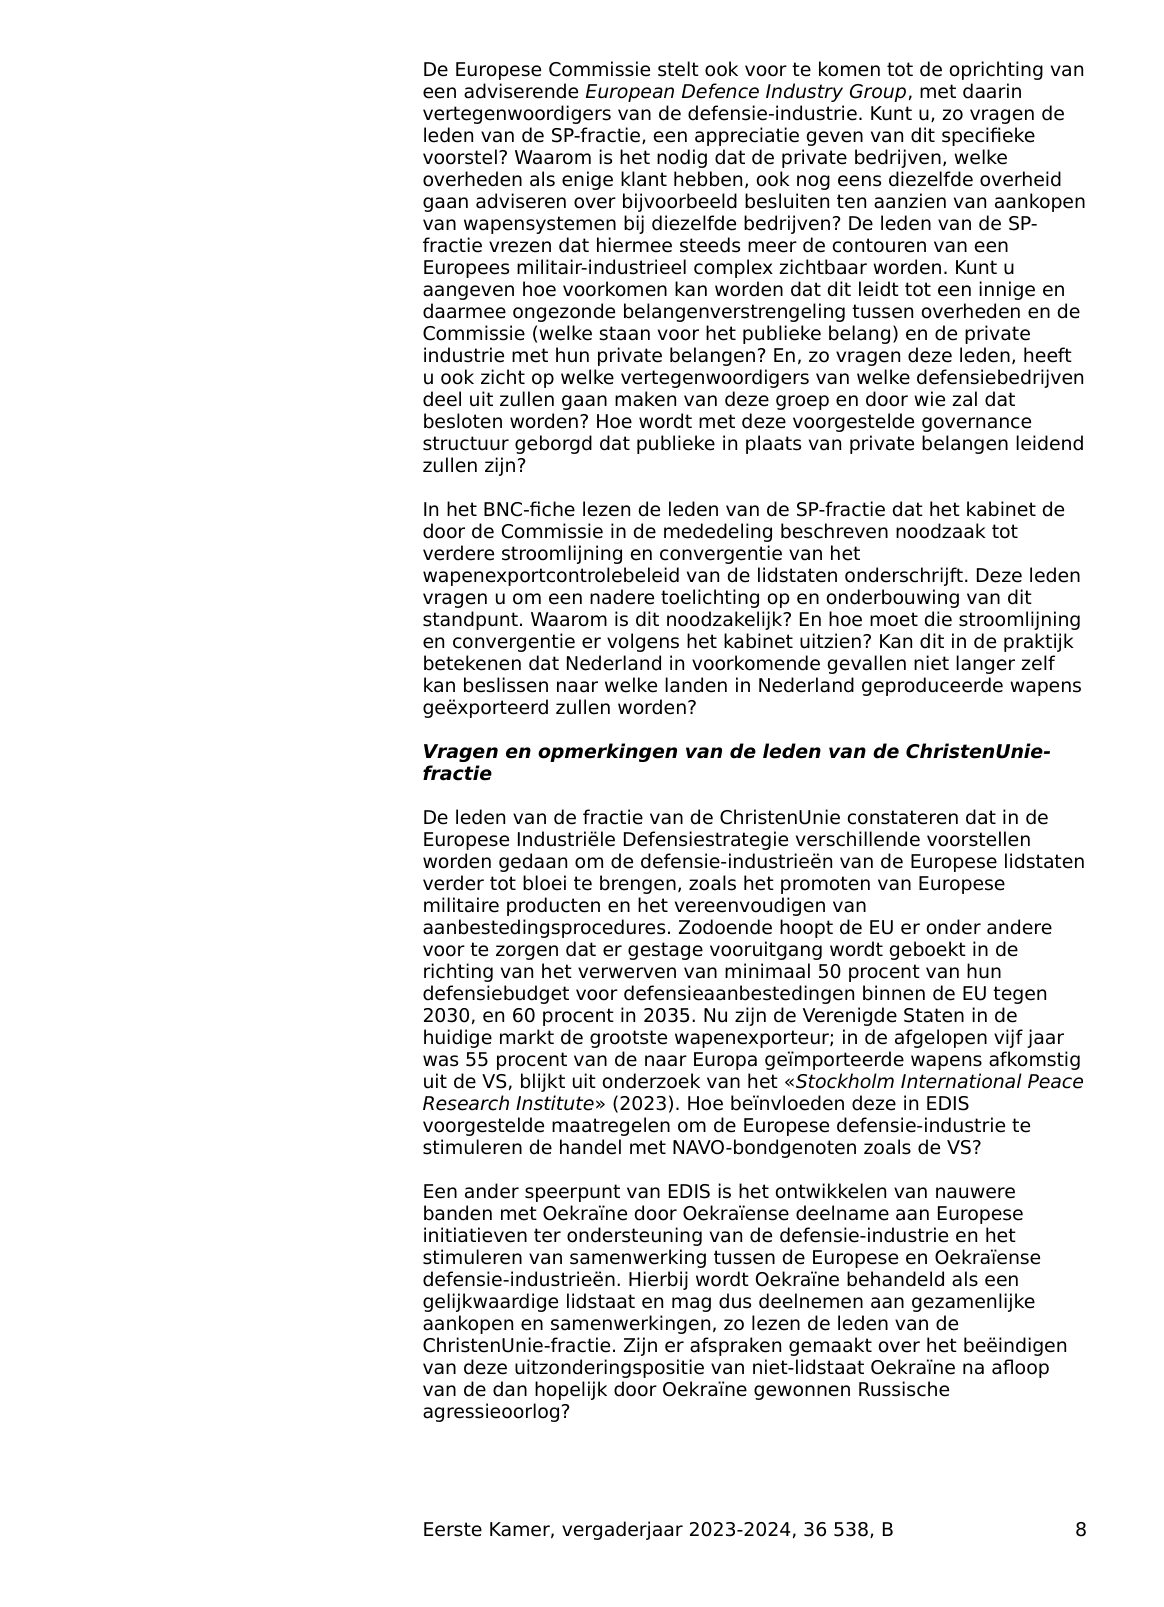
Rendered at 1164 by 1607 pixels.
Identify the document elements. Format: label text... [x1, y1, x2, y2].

text Een ander speerpunt van EDIS is het ontwikkelen van nauwere banden met Oekraïne door Oekraïense deelname aan Europese initiatieven ter ondersteuning van de defensie-industrie en het stimuleren van samenwerking tussen de Europese en Oekraïense defensie-industrieën. Hierbij wordt Oekraïne behandeld als een gelijkwaardige lidstaat en mag dus deelnemen aan gezamenlijke aankopen en samenwerkingen, zo lezen de leden van de ChristenUnie-fractie. Zijn er afspraken gemaakt over het beëindigen van deze uitzonderingspositie van niet-lidstaat Oekraïne na afloop van de dan hopelijk door Oekraïne gewonnen Russische agressieoorlog? [422, 1181, 1087, 1423]
text De leden van de fractie van de ChristenUnie constateren dat in de Europese Industriële Defensiestrategie verschillende voorstellen worden gedaan om de defensie-industrieën van de Europese lidstaten verder tot bloei te brengen, zoals het promoten van Europese militaire producten en het vereenvoudigen van aanbestedingsprocedures. Zodoende hoopt de EU er onder andere voor te zorgen dat er gestage vooruitgang wordt geboekt in de richting van het verwerven van minimaal 50 procent van hun defensiebudget voor defensieaanbestedingen binnen de EU tegen 2030, en 60 procent in 2035. Nu zijn de Verenigde Staten in de huidige markt de grootste wapenexporteur; in de afgelopen vijf jaar was 55 procent van de naar Europa geïmporteerde wapens afkomstig uit de VS, blijkt uit onderzoek van het «Stockholm International Peace Research Institute» (2023). Hoe beïnvloeden deze in EDIS voorgestelde maatregelen om de Europese defensie-industrie te stimuleren de handel met NAVO-bondgenoten zoals de VS? [422, 807, 1087, 1159]
text De Europese Commissie stelt ook voor te komen tot de oprichting van een adviserende European Defence Industry Group, met daarin vertegenwoordigers van de defensie-industrie. Kunt u, zo vragen de leden van de SP-fractie, een appreciatie geven van dit specifieke voorstel? Waarom is het nodig dat de private bedrijven, welke overheden als enige klant hebben, ook nog eens diezelfde overheid gaan adviseren over bijvoorbeeld besluiten ten aanzien van aankopen van wapensystemen bij diezelfde bedrijven? De leden van de SP-fractie vrezen dat hiermee steeds meer de contouren van een Europees militair-industrieel complex zichtbaar worden. Kunt u aangeven hoe voorkomen kan worden dat dit leidt tot een innige en daarmee ongezonde belangenverstrengeling tussen overheden en de Commissie (welke staan voor het publieke belang) en de private industrie met hun private belangen? En, zo vragen deze leden, heeft u ook zicht op welke vertegenwoordigers van welke defensiebedrijven deel uit zullen gaan maken van deze groep en door wie zal dat besloten worden? Hoe wordt met deze voorgestelde governance structuur geborgd dat publieke in plaats van private belangen leidend zullen zijn? [422, 59, 1087, 477]
text In het BNC-fiche lezen de leden van de SP-fractie dat het kabinet de door de Commissie in de mededeling beschreven noodzaak tot verdere stroomlijning en convergentie van het wapenexportcontrolebeleid van de lidstaten onderschrijft. Deze leden vragen u om een nadere toelichting op en onderbouwing van dit standpunt. Waarom is dit noodzakelijk? En hoe moet die stroomlijning en convergentie er volgens het kabinet uitzien? Kan dit in de praktijk betekenen dat Nederland in voorkomende gevallen niet langer zelf kan beslissen naar welke landen in Nederland geproduceerde wapens geëxporteerd zullen worden? [422, 499, 1087, 719]
subtitle Vragen en opmerkingen van de leden van de ChristenUnie-fractie [422, 741, 1087, 785]
